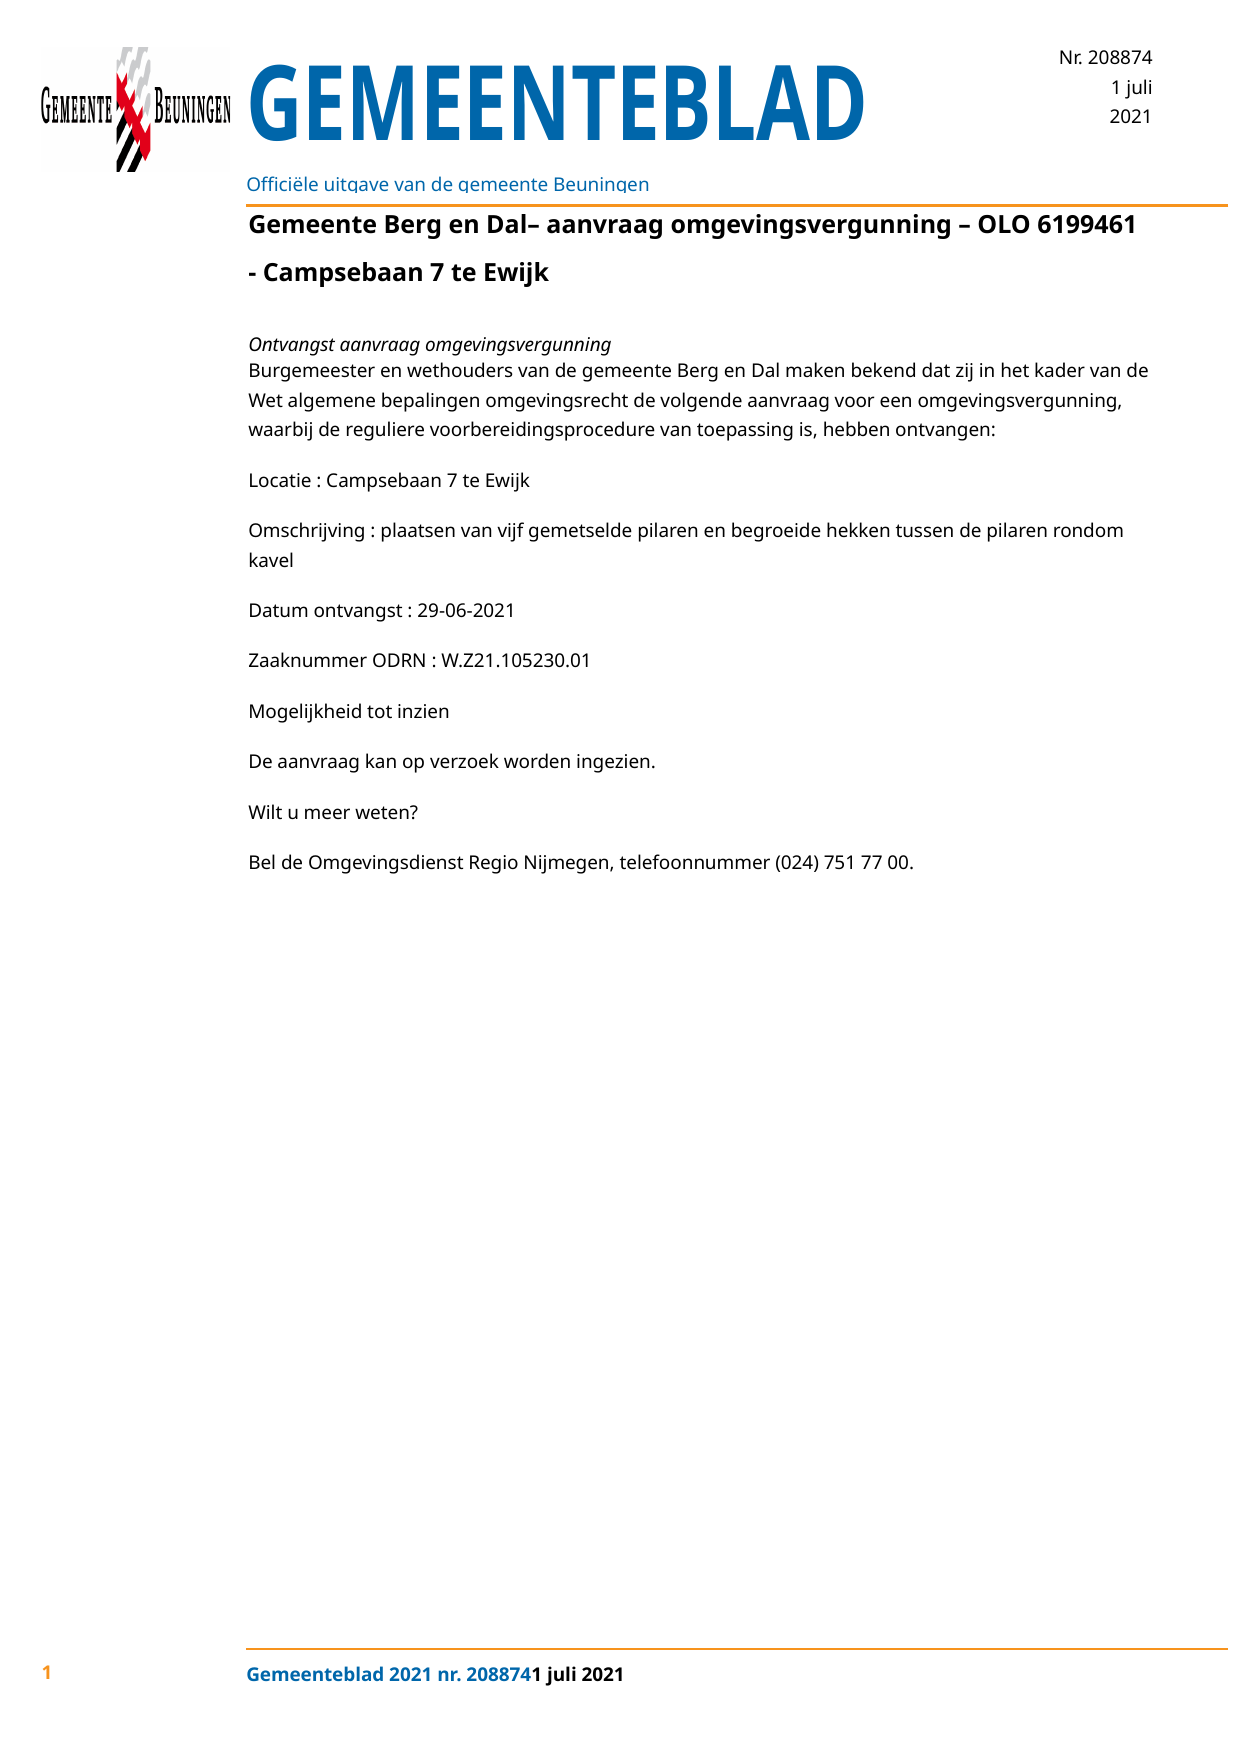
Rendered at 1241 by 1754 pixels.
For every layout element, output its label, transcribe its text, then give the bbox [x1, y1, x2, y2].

text De aanvraag kan op verzoek worden ingezien. [248, 748, 1152, 774]
text Zaaknummer ODRN : W.Z21.105230.01 [248, 648, 1152, 673]
text Datum ontvangst : 29-06-2021 [248, 597, 1152, 623]
text Bel de Omgevingsdienst Regio Nijmegen, telefoonnummer (024) 751 77 00. [248, 849, 1152, 875]
text Ontvangst aanvraag omgevingsvergunning [248, 331, 1152, 357]
text Wilt u meer weten? [248, 799, 1152, 824]
text Burgemeester en wethouders van de gemeente Berg en Dal maken bekend dat zij in het kader van de Wet algemene bepalingen omgevingsrecht de volgende aanvraag voor een omgevingsvergunning, waarbij de reguliere voorbereidingsprocedure van toepassing is, hebben ontvangen: [248, 357, 1152, 442]
picture [41, 47, 231, 172]
text Gemeente Berg en Dal– aanvraag omgevingsvergunning – OLO 6199461 - Campsebaan 7 te Ewijk [248, 207, 1152, 288]
text Omschrijving : plaatsen van vijf gemetselde pilaren en begroeide hekken tussen de pilaren rondom kavel [248, 517, 1152, 572]
text Locatie : Campsebaan 7 te Ewijk [248, 467, 1152, 492]
text Mogelijkheid tot inzien [248, 698, 1152, 724]
